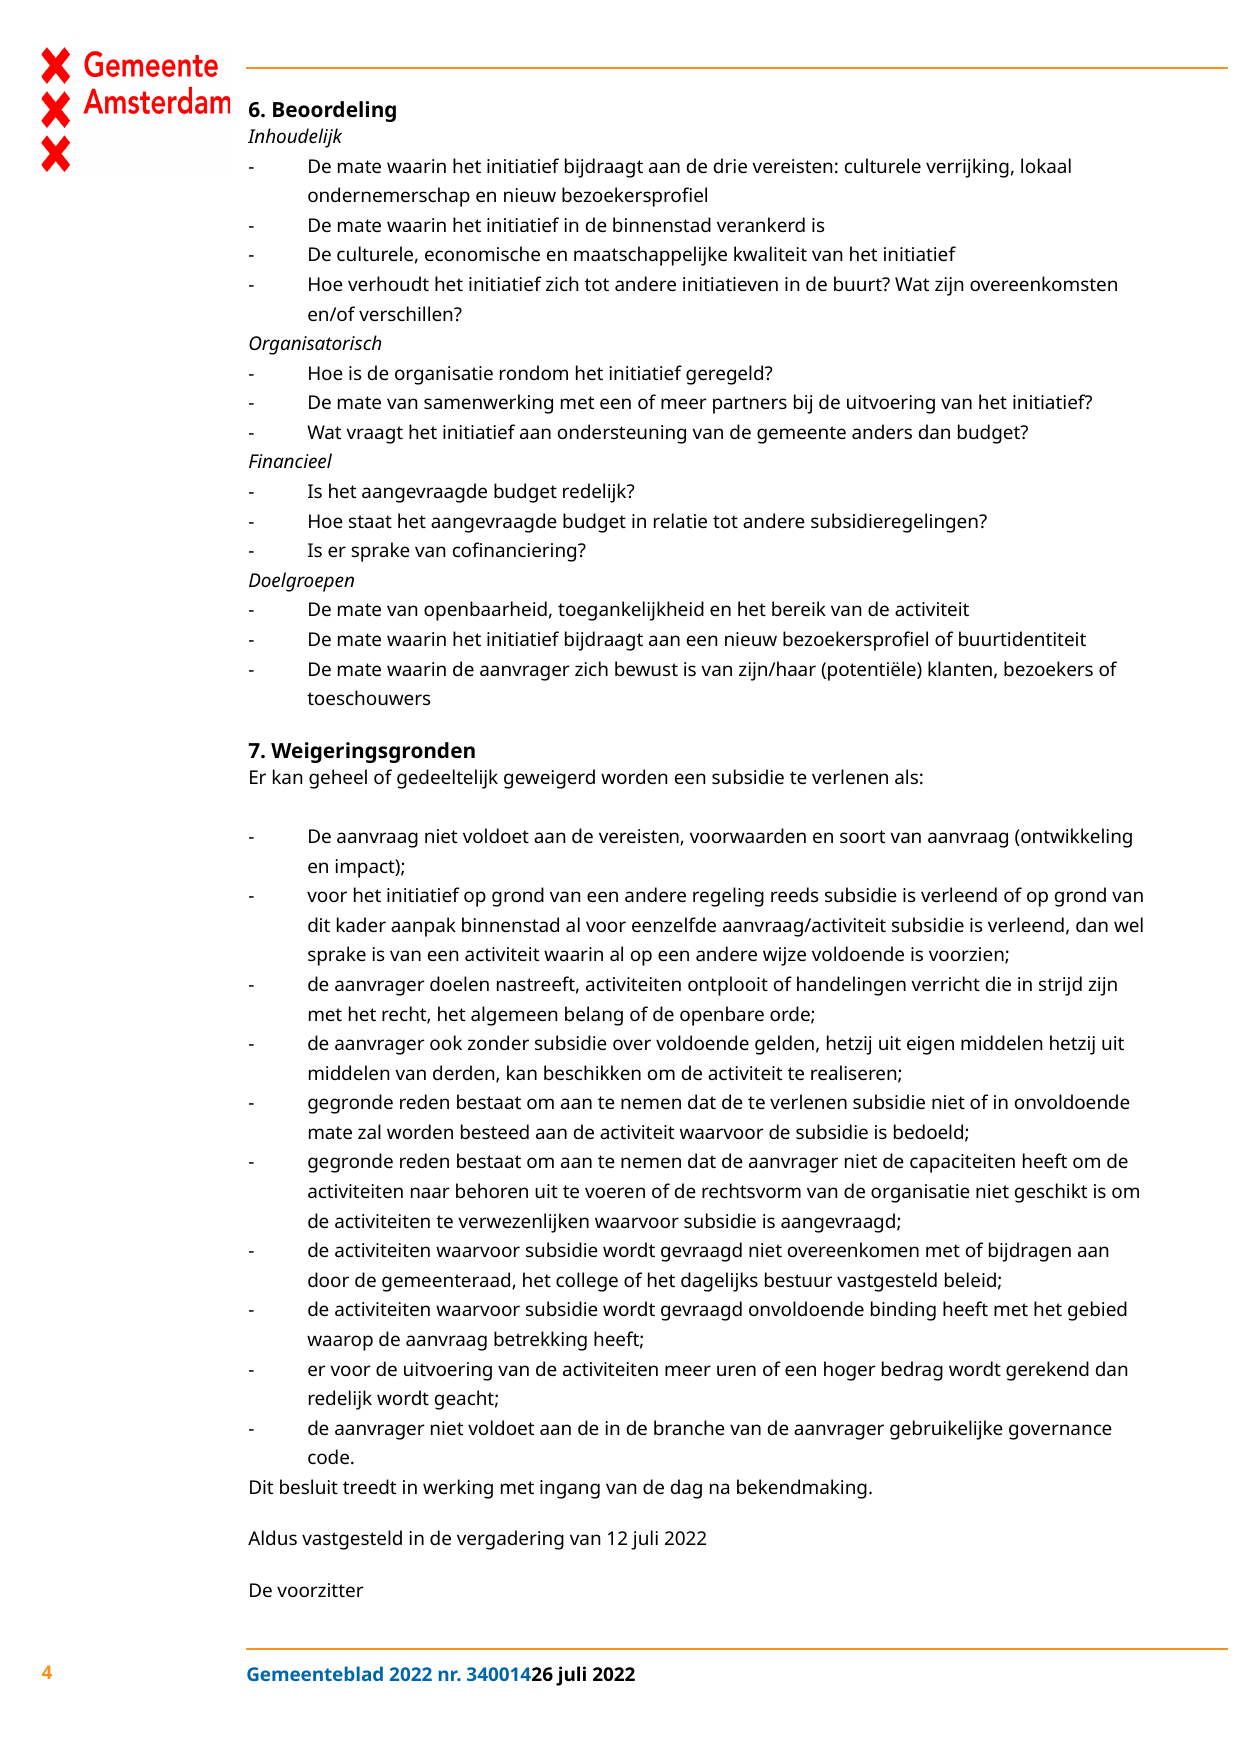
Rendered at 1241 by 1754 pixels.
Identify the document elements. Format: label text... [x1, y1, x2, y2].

list gegronde reden bestaat om aan te nemen dat de te verlenen subsidie niet of in onvoldoende mate zal worden besteed aan de activiteit waarvoor de subsidie is bedoeld; [248, 1089, 1152, 1145]
text De voorzitter [248, 1577, 1152, 1603]
list De mate waarin het initiatief bijdraagt aan de drie vereisten: culturele verrijking, lokaal ondernemerschap en nieuw bezoekersprofiel [248, 153, 1152, 208]
list De culturele, economische en maatschappelijke kwaliteit van het initiatief [248, 242, 1152, 267]
list gegronde reden bestaat om aan te nemen dat de aanvrager niet de capaciteiten heeft om de activiteiten naar behoren uit te voeren of de rechtsvorm van de organisatie niet geschikt is om de activiteiten te verwezenlijken waarvoor subsidie is aangevraagd; [248, 1149, 1152, 1234]
text Doelgroepen [248, 567, 1152, 593]
list voor het initiatief op grond van een andere regeling reeds subsidie is verleend of op grond van dit kader aanpak binnenstad al voor eenzelfde aanvraag/activiteit subsidie is verleend, dan wel sprake is van een activiteit waarin al op een andere wijze voldoende is voorzien; [248, 882, 1152, 967]
text Aldus vastgesteld in de vergadering van 12 juli 2022 [248, 1526, 1152, 1551]
text Inhoudelijk [248, 123, 1152, 149]
list er voor de uitvoering van de activiteiten meer uren of een hoger bedrag wordt gerekend dan redelijk wordt geacht; [248, 1356, 1152, 1411]
list Hoe is de organisatie rondom het initiatief geregeld? [248, 360, 1152, 386]
text 6. Beoordeling [248, 95, 1152, 123]
list de activiteiten waarvoor subsidie wordt gevraagd onvoldoende binding heeft met het gebied waarop de aanvraag betrekking heeft; [248, 1297, 1152, 1352]
list Wat vraagt het initiatief aan ondersteuning van de gemeente anders dan budget? [248, 419, 1152, 445]
list De aanvraag niet voldoet aan de vereisten, voorwaarden en soort van aanvraag (ontwikkeling en impact); [248, 823, 1152, 879]
list Is er sprake van cofinanciering? [248, 537, 1152, 563]
list De mate van samenwerking met een of meer partners bij de uitvoering van het initiatief? [248, 389, 1152, 415]
list De mate van openbaarheid, toegankelijkheid en het bereik van de activiteit [248, 597, 1152, 622]
list De mate waarin de aanvrager zich bewust is van zijn/haar (potentiële) klanten, bezoekers of toeschouwers [248, 656, 1152, 711]
list de aanvrager niet voldoet aan de in de branche van de aanvrager gebruikelijke governance code. [248, 1415, 1152, 1470]
text Financieel [248, 449, 1152, 474]
text 7. Weigeringsgronden [248, 736, 1152, 764]
list Hoe staat het aangevraagde budget in relatie tot andere subsidieregelingen? [248, 508, 1152, 533]
list Is het aangevraagde budget redelijk? [248, 478, 1152, 504]
list de aanvrager ook zonder subsidie over voldoende gelden, hetzij uit eigen middelen hetzij uit middelen van derden, kan beschikken om de activiteit te realiseren; [248, 1030, 1152, 1086]
picture [41, 47, 231, 172]
list de aanvrager doelen nastreeft, activiteiten ontplooit of handelingen verricht die in strijd zijn met het recht, het algemeen belang of de openbare orde; [248, 971, 1152, 1027]
list Hoe verhoudt het initiatief zich tot andere initiatieven in de buurt? Wat zijn overeenkomsten en/of verschillen? [248, 271, 1152, 326]
list De mate waarin het initiatief bijdraagt aan een nieuw bezoekersprofiel of buurtidentiteit [248, 626, 1152, 652]
text Er kan geheel of gedeeltelijk geweigerd worden een subsidie te verlenen als: [248, 764, 1152, 790]
text Organisatorisch [248, 330, 1152, 356]
list De mate waarin het initiatief in de binnenstad verankerd is [248, 212, 1152, 238]
list de activiteiten waarvoor subsidie wordt gevraagd niet overeenkomen met of bijdragen aan door de gemeenteraad, het college of het dagelijks bestuur vastgesteld beleid; [248, 1237, 1152, 1293]
text Dit besluit treedt in werking met ingang van de dag na bekendmaking. [248, 1474, 1152, 1500]
